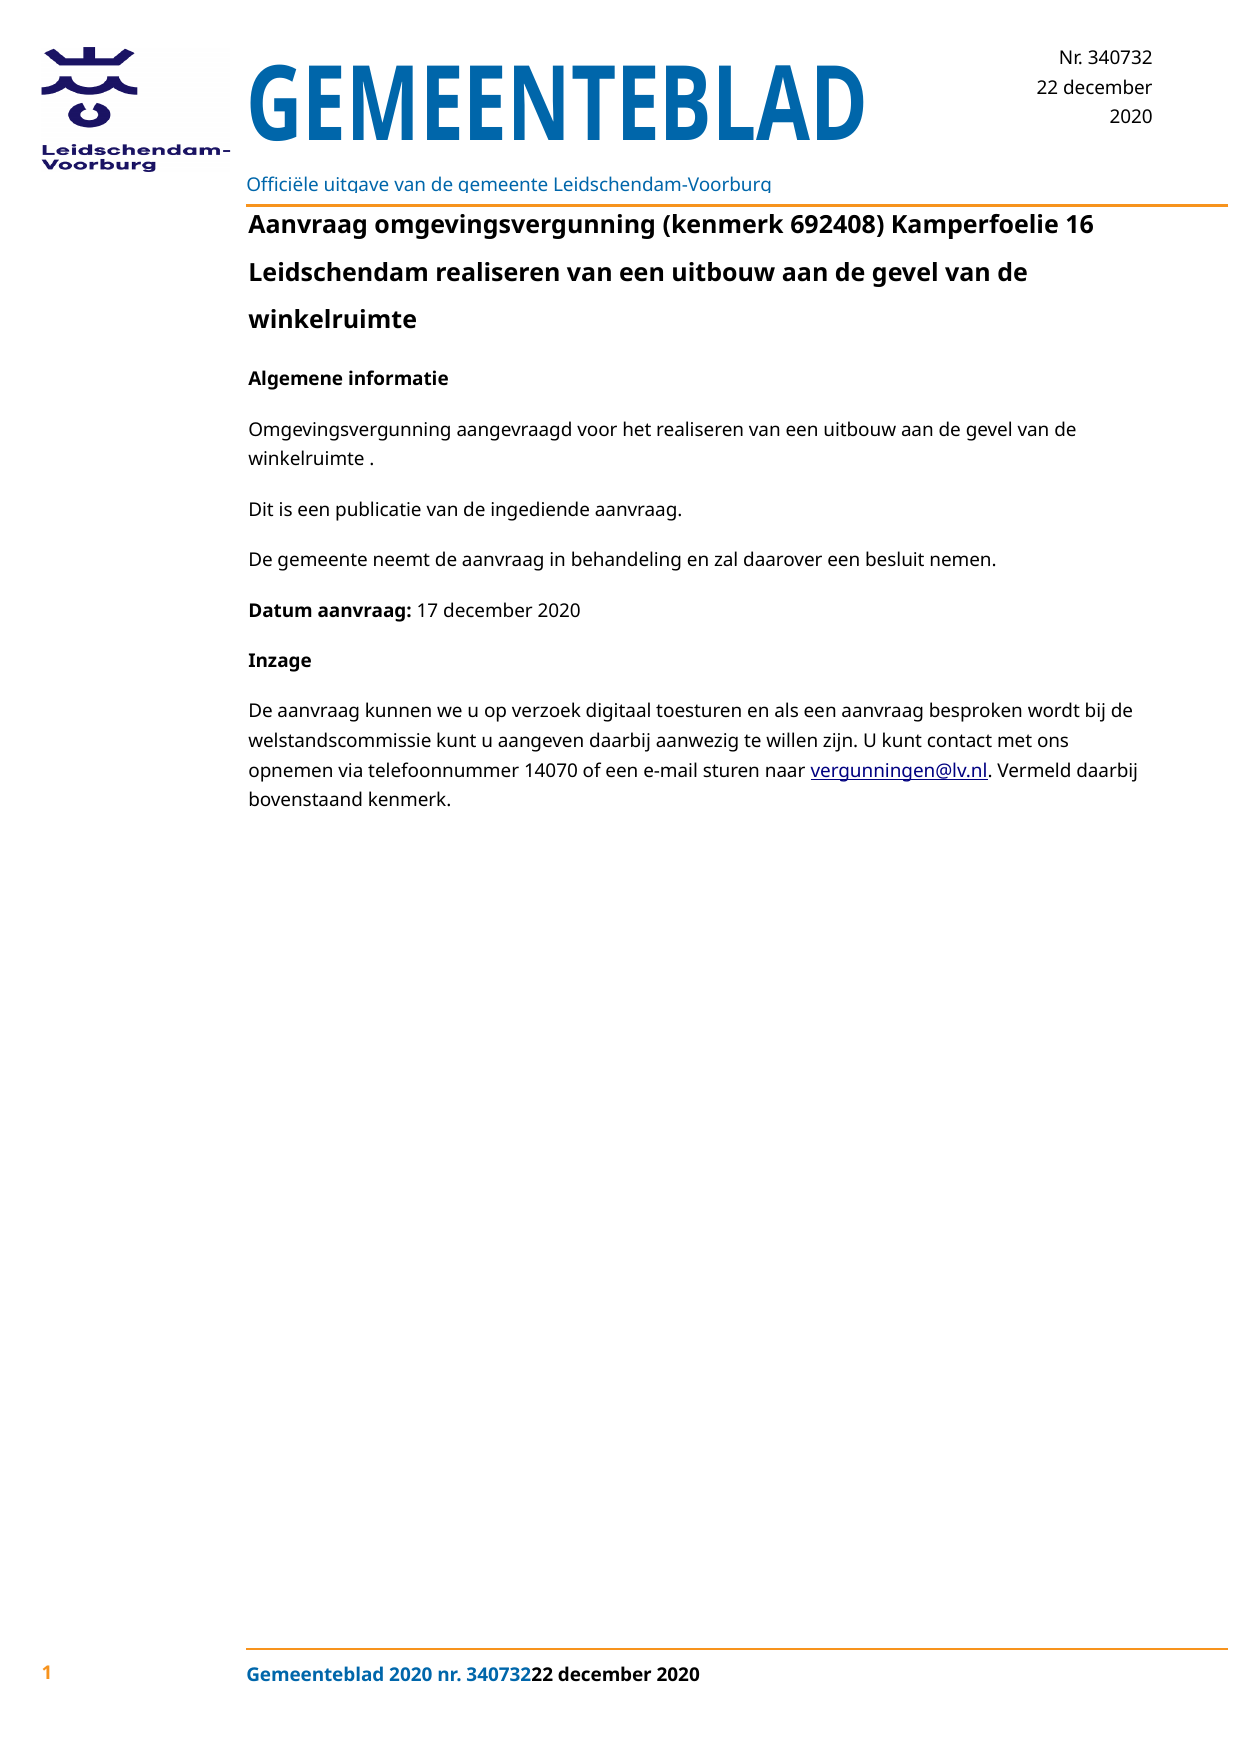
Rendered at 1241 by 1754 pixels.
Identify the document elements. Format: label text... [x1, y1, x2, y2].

text Omgevingsvergunning aangevraagd voor het realiseren van een uitbouw aan de gevel van de winkelruimte . [248, 416, 1152, 471]
text Inzage [248, 647, 1152, 673]
text Algemene informatie [248, 366, 1152, 391]
text De aanvraag kunnen we u op verzoek digitaal toesturen en als een aanvraag besproken wordt bij de welstandscommissie kunt u aangeven daarbij aanwezig te willen zijn. U kunt contact met ons opnemen via telefoonnummer 14070 of een e-mail sturen naar vergunningen@lv.nl. Vermeld daarbij bovenstaand kenmerk. [248, 698, 1152, 812]
text Dit is een publicatie van de ingediende aanvraag. [248, 496, 1152, 522]
text Datum aanvraag: 17 december 2020 [248, 597, 1152, 622]
text Aanvraag omgevingsvergunning (kenmerk 692408) Kamperfoelie 16 Leidschendam realiseren van een uitbouw aan de gevel van de winkelruimte [248, 207, 1152, 336]
picture [41, 47, 231, 172]
text De gemeente neemt de aanvraag in behandeling en zal daarover een besluit nemen. [248, 546, 1152, 572]
